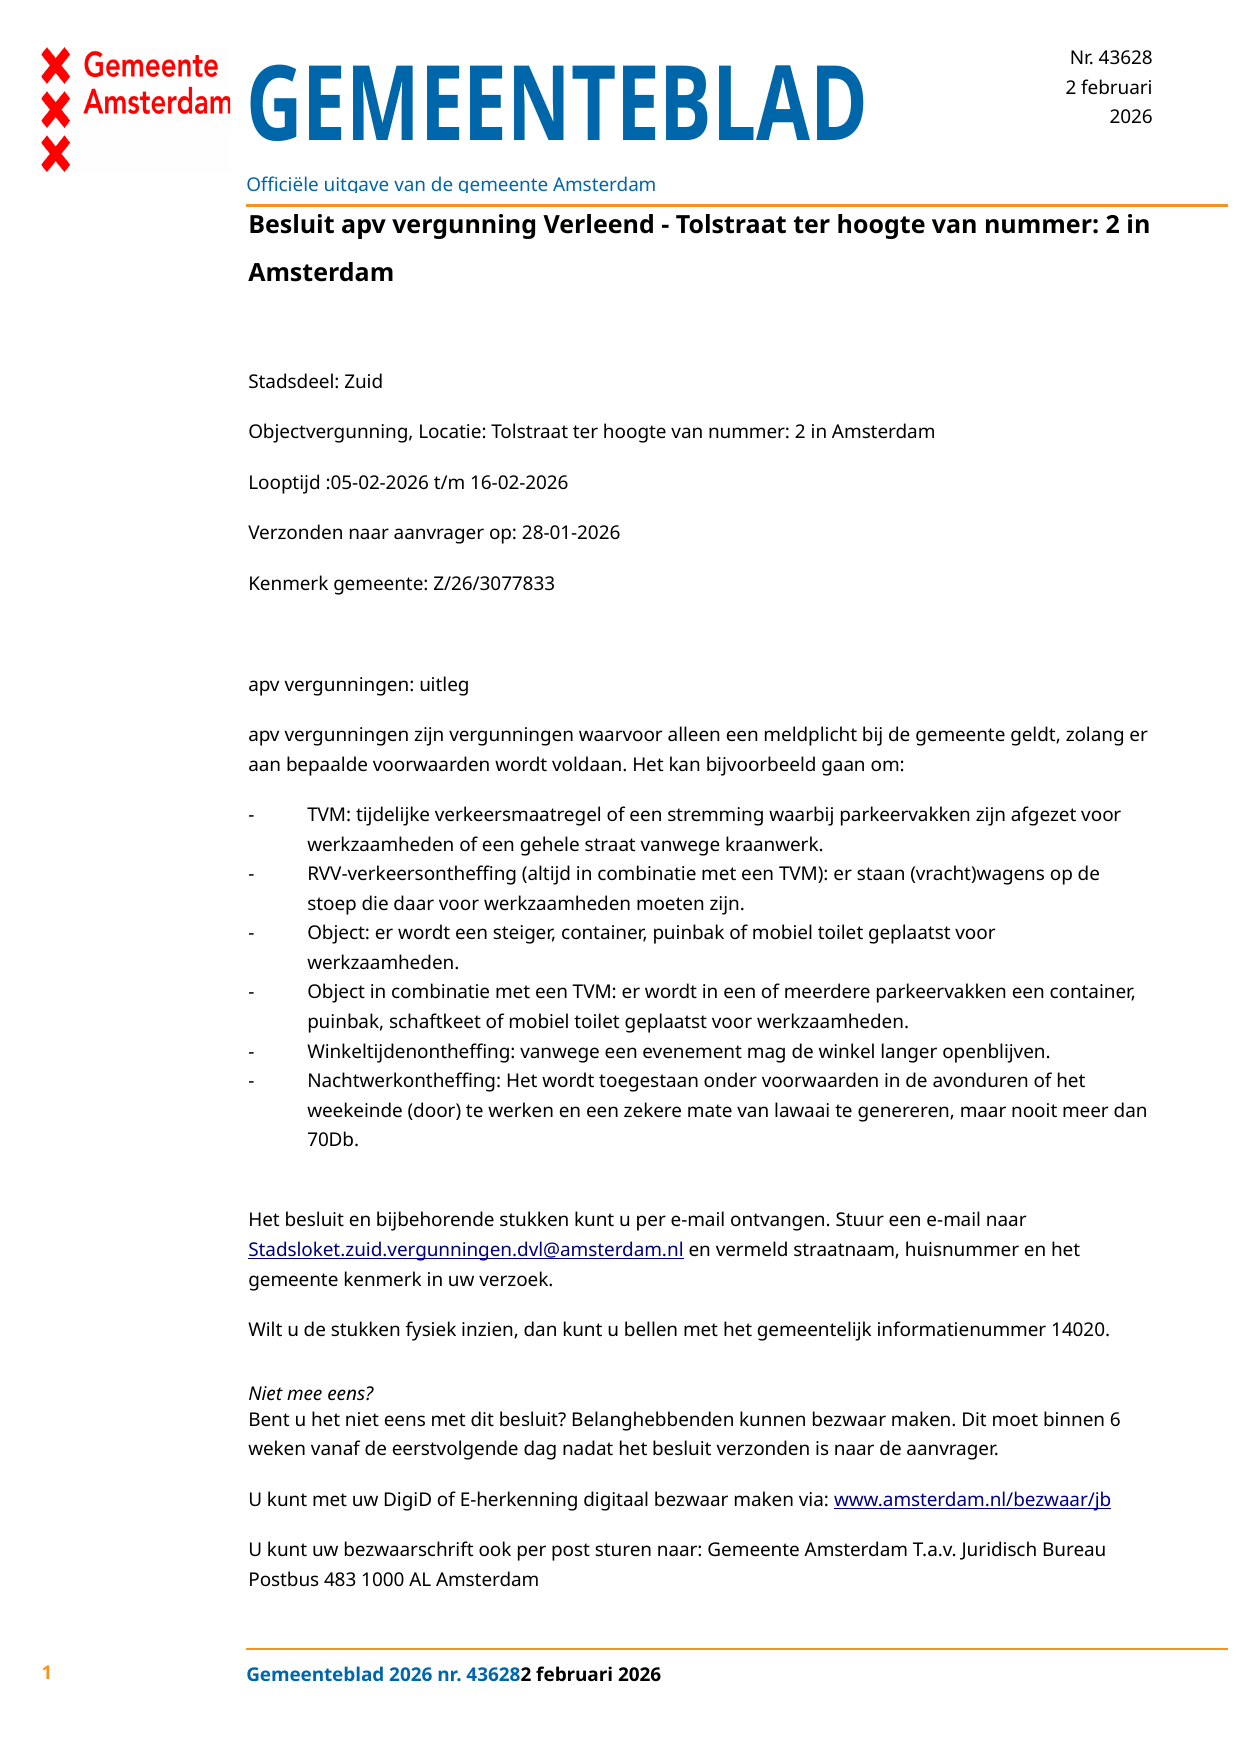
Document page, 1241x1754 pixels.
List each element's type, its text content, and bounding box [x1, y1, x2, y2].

text Verzonden naar aanvrager op: 28-01-2026 [248, 519, 1152, 545]
list TVM: tijdelijke verkeersmaatregel of een stremming waarbij parkeervakken zijn afgezet voor werkzaamheden of een gehele straat vanwege kraanwerk. [248, 801, 1152, 857]
text apv vergunningen: uitleg [248, 671, 1152, 697]
text Het besluit en bijbehorende stukken kunt u per e-mail ontvangen. Stuur een e-mail naar Stadsloket.zuid.vergunningen.dvl@amsterdam.nl en vermeld straatnaam, huisnummer en het gemeente kenmerk in uw verzoek. [248, 1207, 1152, 1292]
list Winkeltijdenontheffing: vanwege een evenement mag de winkel langer openblijven. [248, 1038, 1152, 1064]
text Looptijd :05-02-2026 t/m 16-02-2026 [248, 469, 1152, 495]
text U kunt uw bezwaarschrift ook per post sturen naar: Gemeente Amsterdam T.a.v. Juridisch Bureau Postbus 483 1000 AL Amsterdam [248, 1536, 1152, 1592]
text Stadsdeel: Zuid [248, 368, 1152, 394]
list Object in combinatie met een TVM: er wordt in een of meerdere parkeervakken een container, puinbak, schaftkeet of mobiel toilet geplaatst voor werkzaamheden. [248, 979, 1152, 1034]
text Wilt u de stukken fysiek inzien, dan kunt u bellen met het gemeentelijk informatienummer 14020. [248, 1316, 1152, 1342]
picture [41, 47, 231, 172]
list Object: er wordt een steiger, container, puinbak of mobiel toilet geplaatst voor werkzaamheden. [248, 919, 1152, 975]
text Kenmerk gemeente: Z/26/3077833 [248, 570, 1152, 596]
text Besluit apv vergunning Verleend - Tolstraat ter hoogte van nummer: 2 in Amsterdam [248, 207, 1152, 288]
text Niet mee eens? [248, 1380, 1152, 1406]
text U kunt met uw DigiD of E-herkenning digitaal bezwaar maken via: www.amsterdam.nl/bezwaar/jb [248, 1486, 1152, 1512]
list RVV-verkeersontheffing (altijd in combinatie met een TVM): er staan (vracht)wagens op de stoep die daar voor werkzaamheden moeten zijn. [248, 860, 1152, 916]
list Nachtwerkontheffing: Het wordt toegestaan onder voorwaarden in de avonduren of het weekeinde (door) te werken en een zekere mate van lawaai te genereren, maar nooit meer dan 70Db. [248, 1067, 1152, 1152]
text Objectvergunning, Locatie: Tolstraat ter hoogte van nummer: 2 in Amsterdam [248, 419, 1152, 444]
text apv vergunningen zijn vergunningen waarvoor alleen een meldplicht bij de gemeente geldt, zolang er aan bepaalde voorwaarden wordt voldaan. Het kan bijvoorbeeld gaan om: [248, 721, 1152, 777]
text Bent u het niet eens met dit besluit? Belanghebbenden kunnen bezwaar maken. Dit moet binnen 6 weken vanaf de eerstvolgende dag nadat het besluit verzonden is naar de aanvrager. [248, 1406, 1152, 1461]
